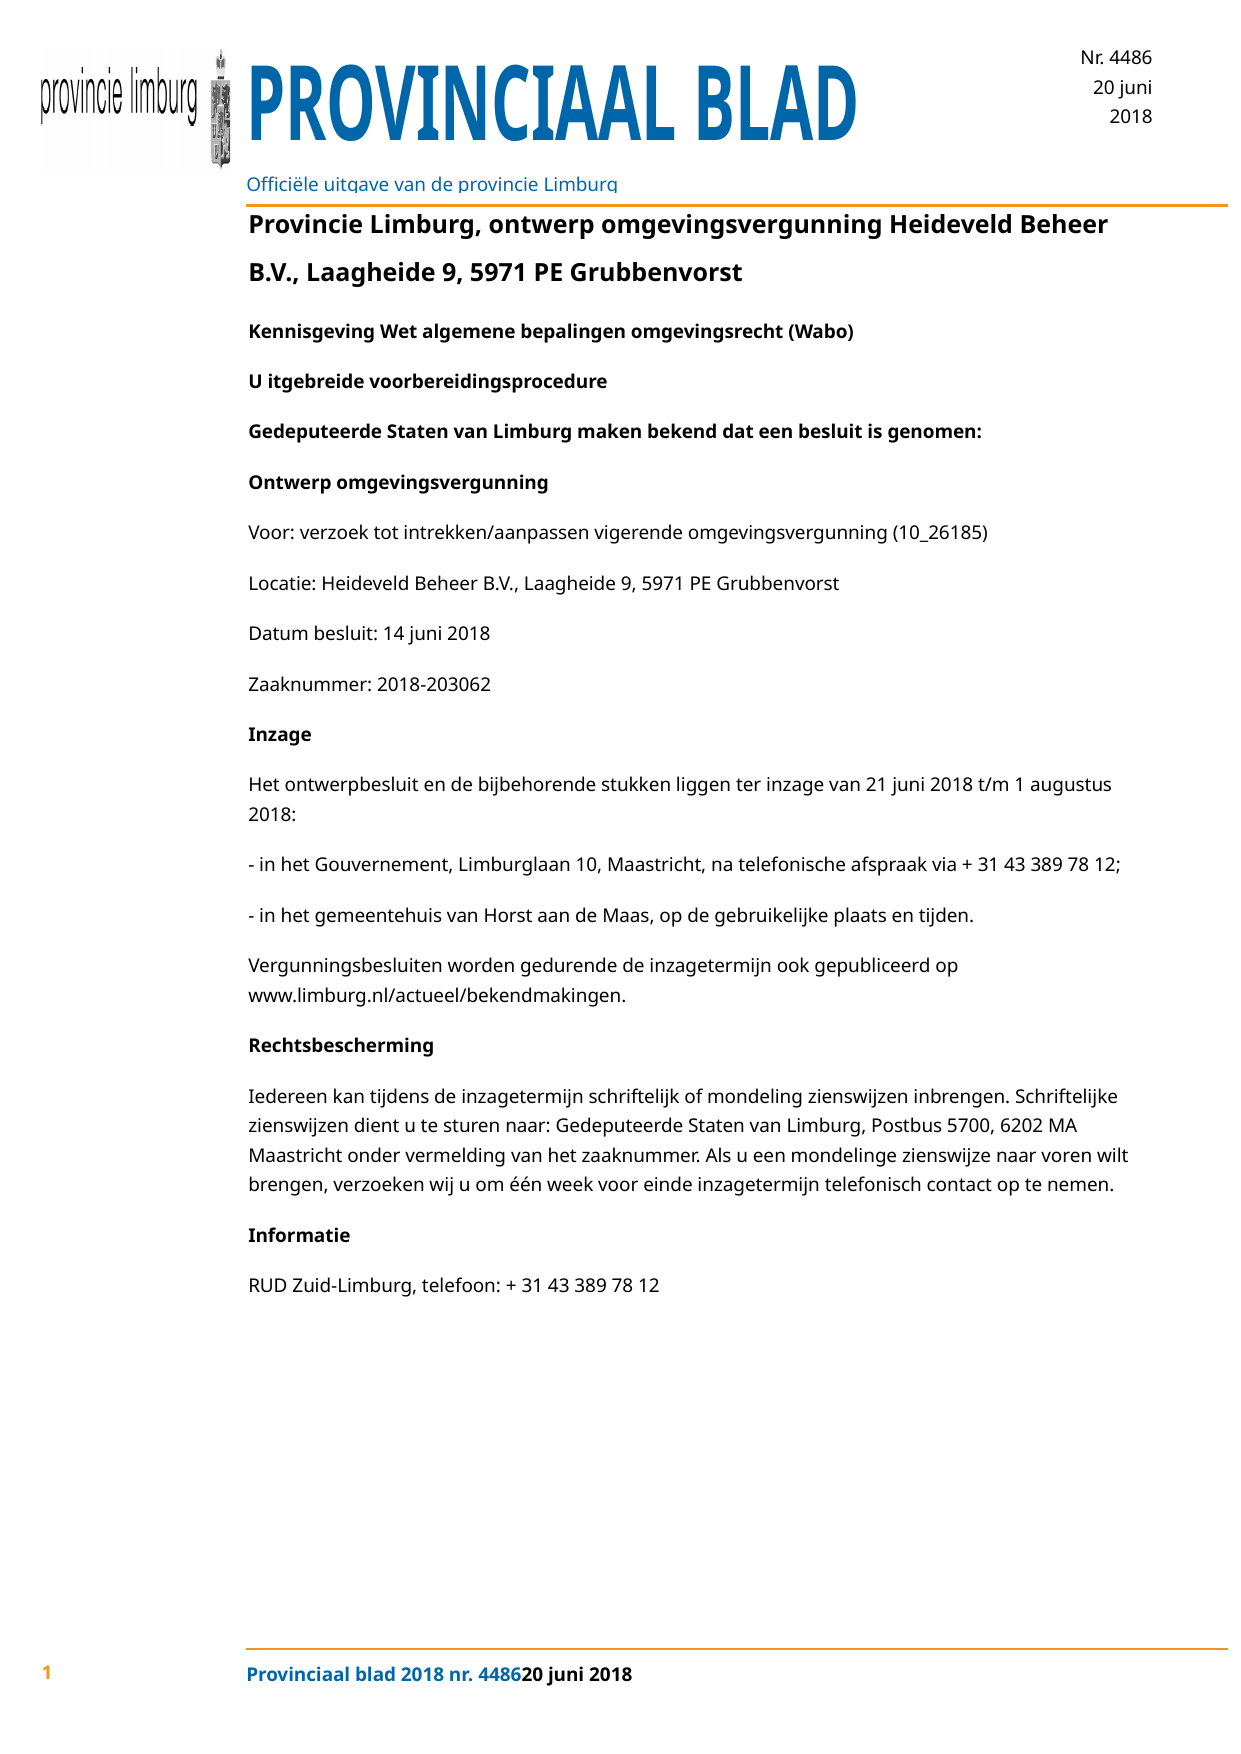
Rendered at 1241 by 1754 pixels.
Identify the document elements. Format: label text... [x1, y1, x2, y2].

text Locatie: Heideveld Beheer B.V., Laagheide 9, 5971 PE Grubbenvorst [248, 570, 1152, 596]
text Datum besluit: 14 juni 2018 [248, 620, 1152, 646]
text Gedeputeerde Staten van Limburg maken bekend dat een besluit is genomen: [248, 419, 1152, 444]
text Zaaknummer: 2018-203062 [248, 671, 1152, 697]
text Iedereen kan tijdens de inzagetermijn schriftelijk of mondeling zienswijzen inbrengen. Schriftelijke zienswijzen dient u te sturen naar: Gedeputeerde Staten van Limburg, Postbus 5700, 6202 MA Maastricht onder vermelding van het zaaknummer. Als u een mondelinge zienswijze naar voren wilt brengen, verzoeken wij u om één week voor einde inzagetermijn telefonisch contact op te nemen. [248, 1083, 1152, 1197]
text Inzage [248, 721, 1152, 747]
text Voor: verzoek tot intrekken/aanpassen vigerende omgevingsvergunning (10_26185) [248, 519, 1152, 545]
text U itgebreide voorbereidingsprocedure [248, 368, 1152, 394]
text Provincie Limburg, ontwerp omgevingsvergunning Heideveld Beheer B.V., Laagheide 9, 5971 PE Grubbenvorst [248, 207, 1152, 288]
text Informatie [248, 1222, 1152, 1248]
picture [41, 47, 231, 172]
text Vergunningsbesluiten worden gedurende de inzagetermijn ook gepubliceerd op www.limburg.nl/actueel/bekendmakingen. [248, 952, 1152, 1008]
text Ontwerp omgevingsvergunning [248, 469, 1152, 495]
text - in het Gouvernement, Limburglaan 10, Maastricht, na telefonische afspraak via + 31 43 389 78 12; [248, 852, 1152, 877]
text - in het gemeentehuis van Horst aan de Maas, op de gebruikelijke plaats en tijden. [248, 902, 1152, 928]
text RUD Zuid-Limburg, telefoon: + 31 43 389 78 12 [248, 1272, 1152, 1298]
text Kennisgeving Wet algemene bepalingen omgevingsrecht (Wabo) [248, 318, 1152, 344]
text Rechtsbescherming [248, 1032, 1152, 1058]
text Het ontwerpbesluit en de bijbehorende stukken liggen ter inzage van 21 juni 2018 t/m 1 augustus 2018: [248, 772, 1152, 827]
